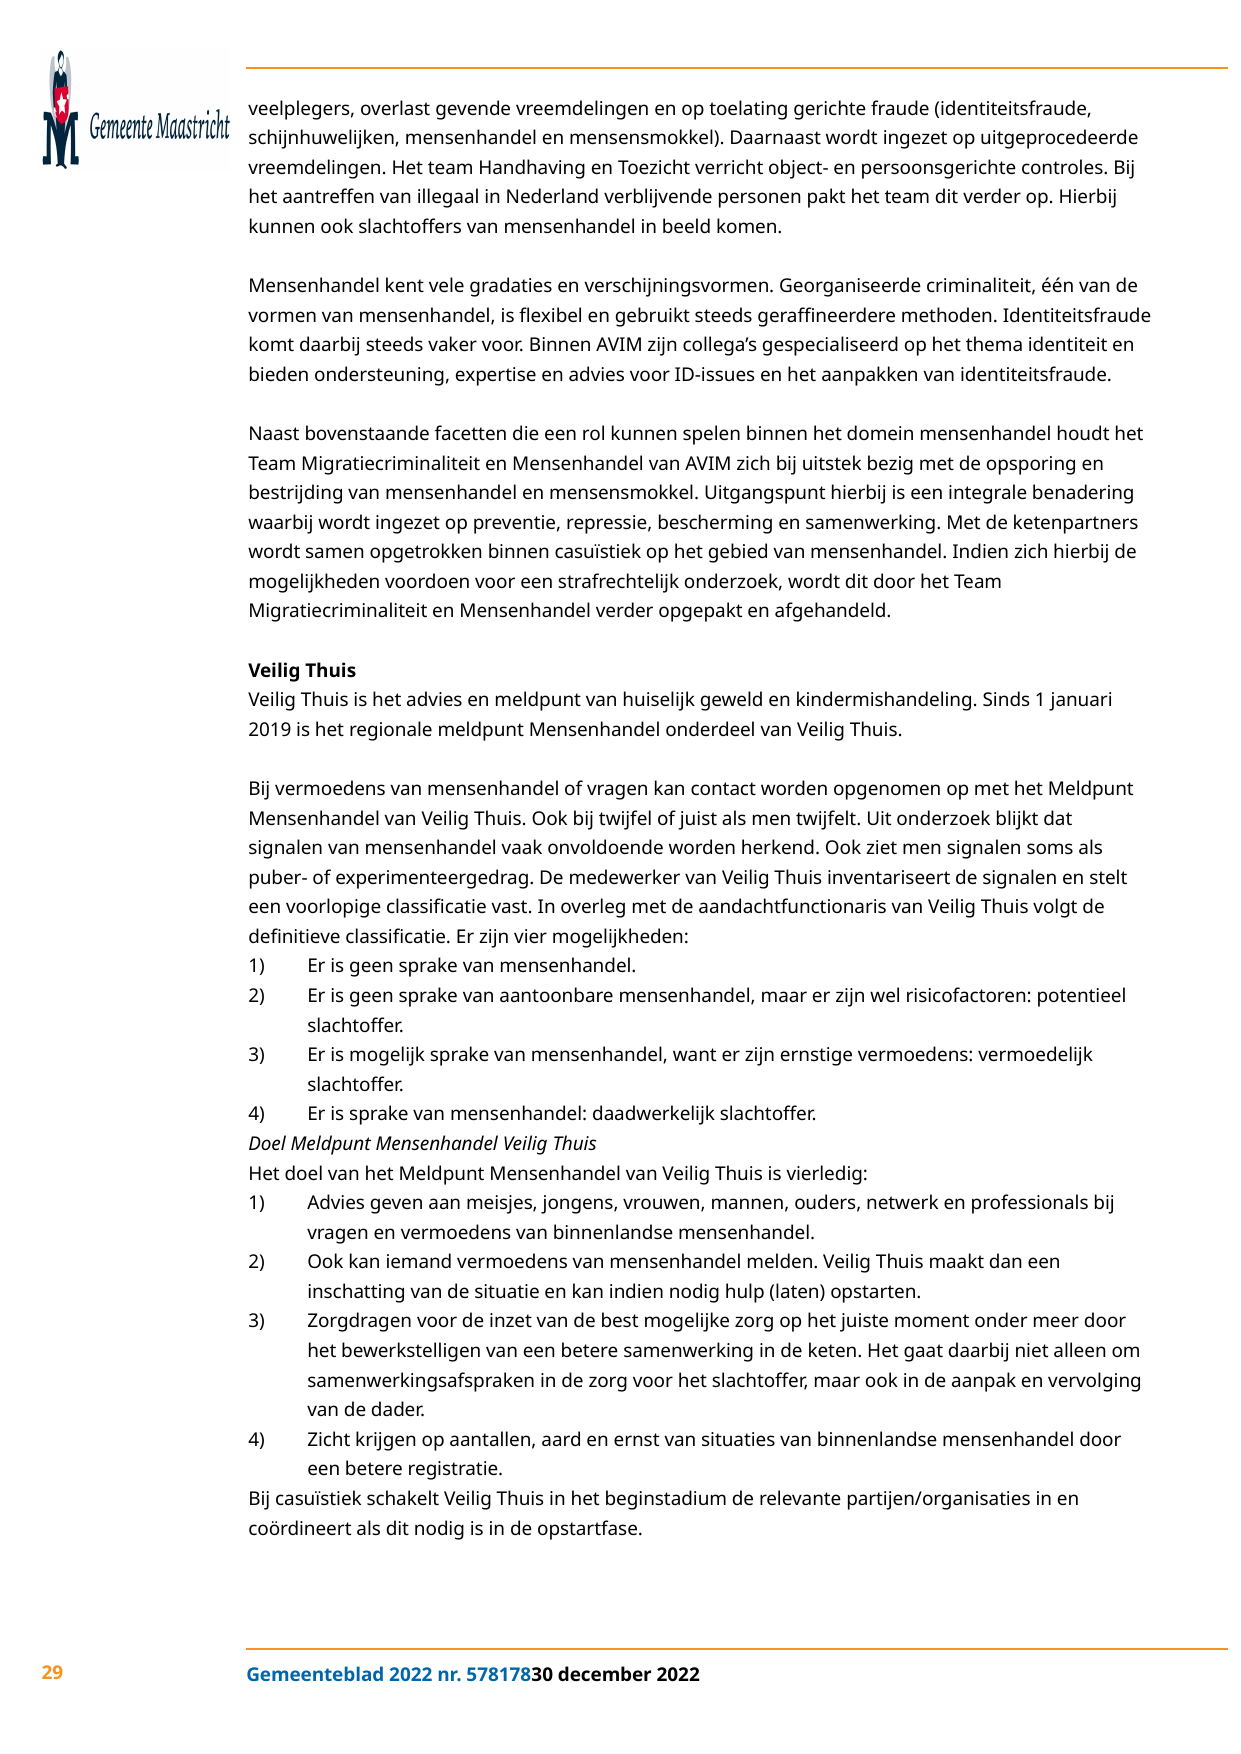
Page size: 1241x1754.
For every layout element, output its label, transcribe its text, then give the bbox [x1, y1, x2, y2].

list Ook kan iemand vermoedens van mensenhandel melden. Veilig Thuis maakt dan een inschatting van de situatie en kan indien nodig hulp (laten) opstarten. [248, 1248, 1152, 1304]
list Advies geven aan meisjes, jongens, vrouwen, mannen, ouders, netwerk en professionals bij vragen en vermoedens van binnenlandse mensenhandel. [248, 1189, 1152, 1245]
text veelplegers, overlast gevende vreemdelingen en op toelating gerichte fraude (identiteitsfraude, schijnhuwelijken, mensenhandel en mensensmokkel). Daarnaast wordt ingezet op uitgeprocedeerde vreemdelingen. Het team Handhaving en Toezicht verricht object- en persoonsgerichte controles. Bij het aantreffen van illegaal in Nederland verblijvende personen pakt het team dit verder op. Hierbij kunnen ook slachtoffers van mensenhandel in beeld komen. [248, 95, 1152, 239]
text Veilig Thuis [248, 657, 1152, 683]
text Doel Meldpunt Mensenhandel Veilig Thuis [248, 1130, 1152, 1156]
text Naast bovenstaande facetten die een rol kunnen spelen binnen het domein mensenhandel houdt het Team Migratiecriminaliteit en Mensenhandel van AVIM zich bij uitstek bezig met de opsporing en bestrijding van mensenhandel en mensensmokkel. Uitgangspunt hierbij is een integrale benadering waarbij wordt ingezet op preventie, repressie, bescherming en samenwerking. Met de ketenpartners wordt samen opgetrokken binnen casuïstiek op het gebied van mensenhandel. Indien zich hierbij de mogelijkheden voordoen voor een strafrechtelijk onderzoek, wordt dit door het Team Migratiecriminaliteit en Mensenhandel verder opgepakt en afgehandeld. [248, 420, 1152, 623]
list Zorgdragen voor de inzet van de best mogelijke zorg op het juiste moment onder meer door het bewerkstelligen van een betere samenwerking in de keten. Het gaat daarbij niet alleen om samenwerkingsafspraken in de zorg voor het slachtoffer, maar ook in de aanpak en vervolging van de dader. [248, 1308, 1152, 1422]
list Er is sprake van mensenhandel: daadwerkelijk slachtoffer. [248, 1101, 1152, 1126]
list Er is geen sprake van aantoonbare mensenhandel, maar er zijn wel risicofactoren: potentieel slachtoffer. [248, 982, 1152, 1038]
list Er is mogelijk sprake van mensenhandel, want er zijn ernstige vermoedens: vermoedelijk slachtoffer. [248, 1041, 1152, 1097]
text Mensenhandel kent vele gradaties en verschijningsvormen. Georganiseerde criminaliteit, één van de vormen van mensenhandel, is flexibel en gebruikt steeds geraffineerdere methoden. Identiteitsfraude komt daarbij steeds vaker voor. Binnen AVIM zijn collega’s gespecialiseerd op het thema identiteit en bieden ondersteuning, expertise en advies voor ID-issues en het aanpakken van identiteitsfraude. [248, 272, 1152, 387]
text Veilig Thuis is het advies en meldpunt van huiselijk geweld en kindermishandeling. Sinds 1 januari 2019 is het regionale meldpunt Mensenhandel onderdeel van Veilig Thuis. [248, 686, 1152, 742]
list Er is geen sprake van mensenhandel. [248, 953, 1152, 978]
text Bij vermoedens van mensenhandel of vragen kan contact worden opgenomen op met het Meldpunt Mensenhandel van Veilig Thuis. Ook bij twijfel of juist als men twijfelt. Uit onderzoek blijkt dat signalen van mensenhandel vaak onvoldoende worden herkend. Ook ziet men signalen soms als puber- of experimenteergedrag. De medewerker van Veilig Thuis inventariseert de signalen en stelt een voorlopige classificatie vast. In overleg met de aandachtfunctionaris van Veilig Thuis volgt de definitieve classificatie. Er zijn vier mogelijkheden: [248, 775, 1152, 949]
text Bij casuïstiek schakelt Veilig Thuis in het beginstadium de relevante partijen/organisaties in en coördineert als dit nodig is in de opstartfase. [248, 1485, 1152, 1541]
picture [41, 47, 231, 172]
list Zicht krijgen op aantallen, aard en ernst van situaties van binnenlandse mensenhandel door een betere registratie. [248, 1426, 1152, 1481]
text Het doel van het Meldpunt Mensenhandel van Veilig Thuis is vierledig: [248, 1160, 1152, 1186]
